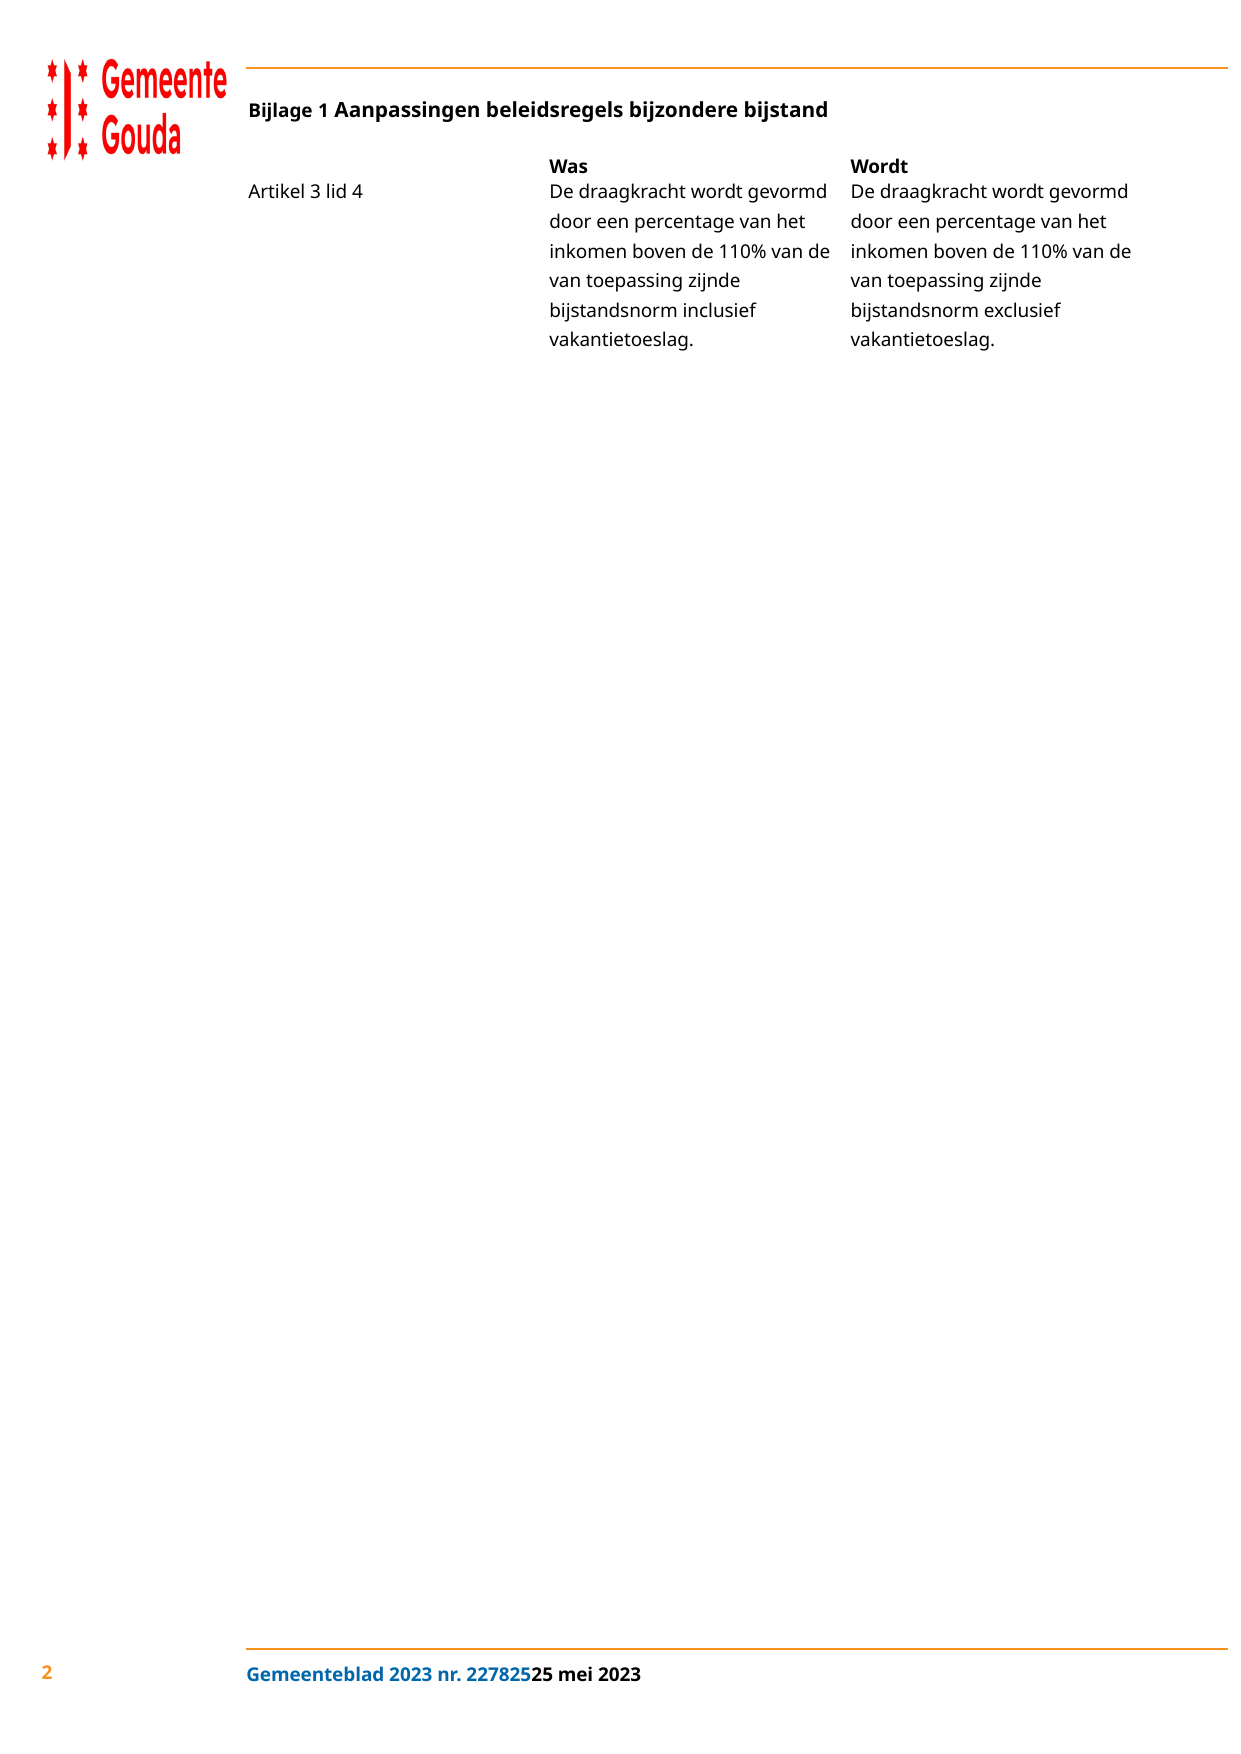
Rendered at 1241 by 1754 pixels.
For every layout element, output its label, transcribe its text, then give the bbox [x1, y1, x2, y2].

text Bijlage 1 Aanpassingen beleidsregels bijzondere bijstand [248, 95, 1152, 123]
table_cell De draagkracht wordt gevormd door een percentage van het inkomen boven de 110% van de van toepassing zijnde bijstandsnorm exclusief vakantietoeslag. [850, 179, 1152, 352]
picture [41, 47, 231, 172]
table_header Was [549, 153, 850, 179]
table_header [248, 153, 549, 179]
table_cell De draagkracht wordt gevormd door een percentage van het inkomen boven de 110% van de van toepassing zijnde bijstandsnorm inclusief vakantietoeslag. [549, 179, 850, 352]
table_header Wordt [850, 153, 1152, 179]
table_cell Artikel 3 lid 4 [248, 179, 549, 352]
